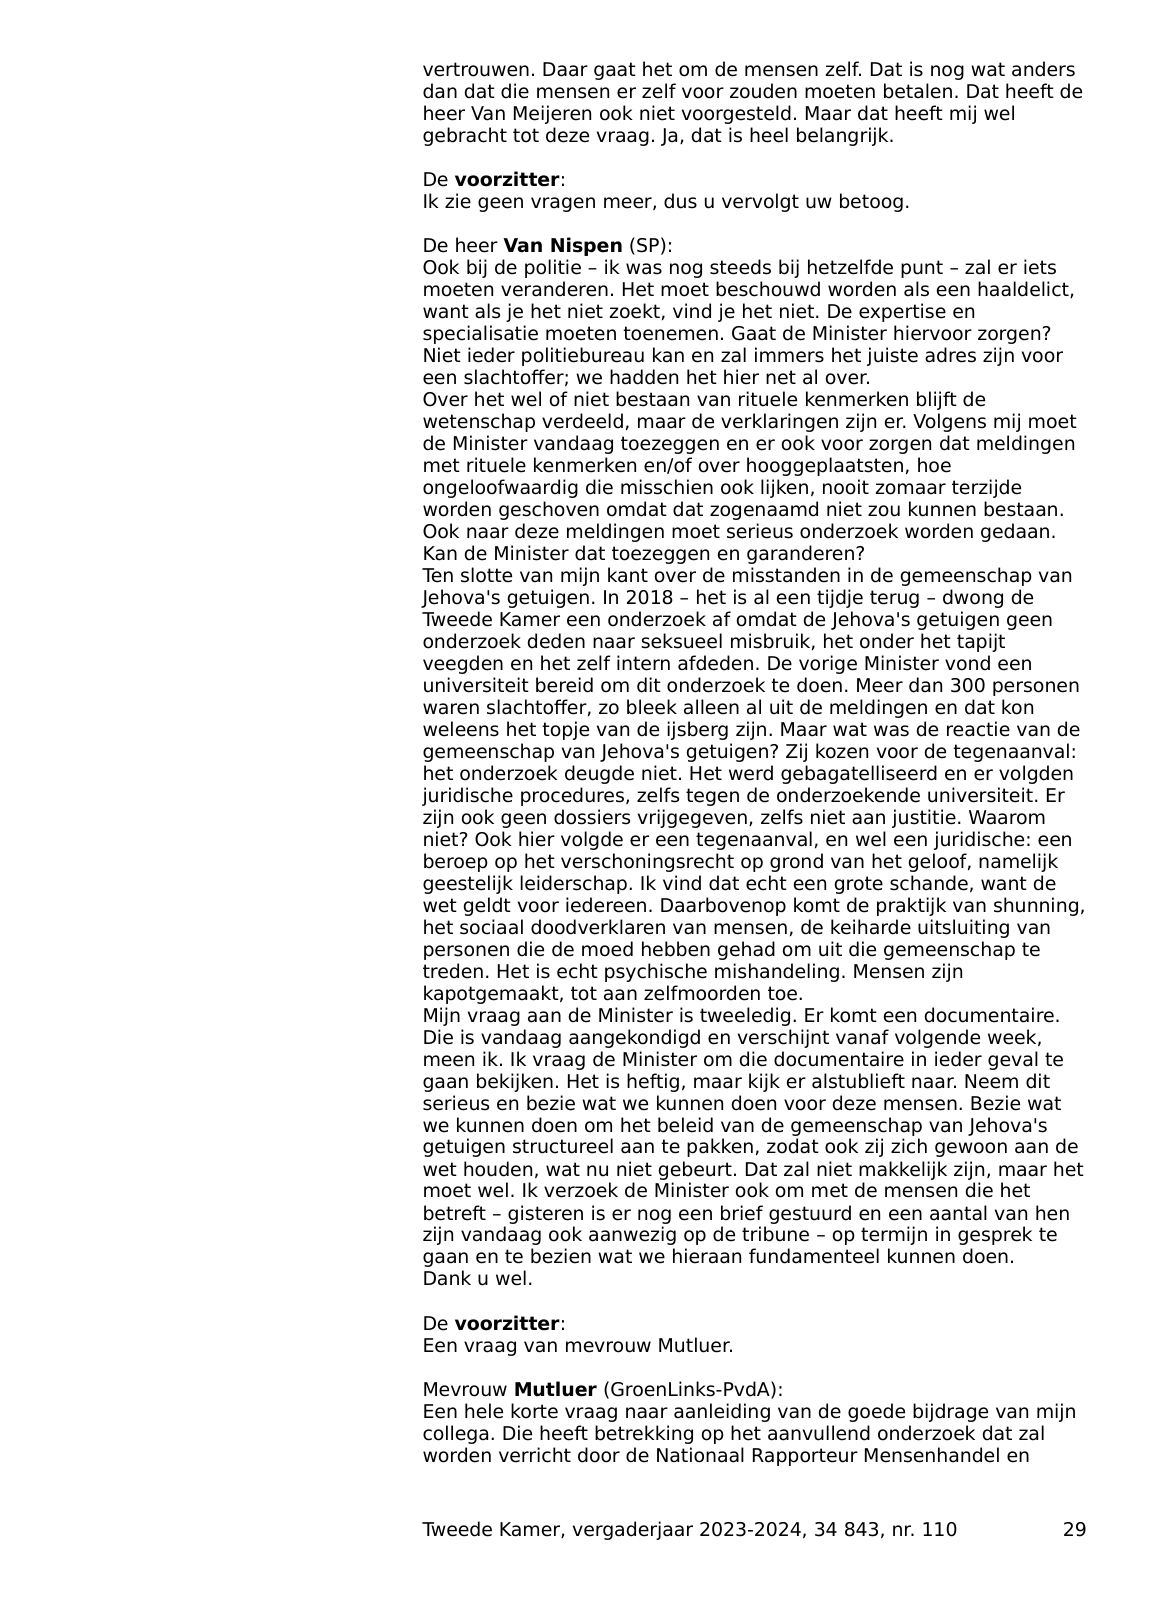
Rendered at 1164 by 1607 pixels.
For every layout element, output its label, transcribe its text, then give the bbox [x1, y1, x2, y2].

text Mevrouw Mutluer (GroenLinks-PvdA): [422, 1379, 1087, 1401]
text vertrouwen. Daar gaat het om de mensen zelf. Dat is nog wat anders dan dat die mensen er zelf voor zouden moeten betalen. Dat heeft de heer Van Meijeren ook niet voorgesteld. Maar dat heeft mij wel gebracht tot deze vraag. Ja, dat is heel belangrijk. [422, 59, 1087, 147]
text Een vraag van mevrouw Mutluer. [422, 1334, 1087, 1356]
text De voorzitter: [422, 169, 1087, 191]
text Dank u wel. [422, 1268, 1087, 1290]
text Ten slotte van mijn kant over de misstanden in de gemeenschap van Jehova's getuigen. In 2018 – het is al een tijdje terug – dwong de Tweede Kamer een onderzoek af omdat de Jehova's getuigen geen onderzoek deden naar seksueel misbruik, het onder het tapijt veegden en het zelf intern afdeden. De vorige Minister vond een universiteit bereid om dit onderzoek te doen. Meer dan 300 personen waren slachtoffer, zo bleek alleen al uit de meldingen en dat kon weleens het topje van de ijsberg zijn. Maar wat was de reactie van de gemeenschap van Jehova's getuigen? Zij kozen voor de tegenaanval: het onderzoek deugde niet. Het werd gebagatelliseerd en er volgden juridische procedures, zelfs tegen de onderzoekende universiteit. Er zijn ook geen dossiers vrijgegeven, zelfs niet aan justitie. Waarom niet? Ook hier volgde er een tegenaanval, en wel een juridische: een beroep op het verschoningsrecht op grond van het geloof, namelijk geestelijk leiderschap. Ik vind dat echt een grote schande, want de wet geldt voor iedereen. Daarbovenop komt de praktijk van shunning, het sociaal doodverklaren van mensen, de keiharde uitsluiting van personen die de moed hebben gehad om uit die gemeenschap te treden. Het is echt psychische mishandeling. Mensen zijn kapotgemaakt, tot aan zelfmoorden toe. [422, 565, 1087, 1004]
text Ik zie geen vragen meer, dus u vervolgt uw betoog. [422, 191, 1087, 213]
text De voorzitter: [422, 1312, 1087, 1334]
text Mijn vraag aan de Minister is tweeledig. Er komt een documentaire. Die is vandaag aangekondigd en verschijnt vanaf volgende week, meen ik. Ik vraag de Minister om die documentaire in ieder geval te gaan bekijken. Het is heftig, maar kijk er alstublieft naar. Neem dit serieus en bezie wat we kunnen doen voor deze mensen. Bezie wat we kunnen doen om het beleid van de gemeenschap van Jehova's getuigen structureel aan te pakken, zodat ook zij zich gewoon aan de wet houden, wat nu niet gebeurt. Dat zal niet makkelijk zijn, maar het moet wel. Ik verzoek de Minister ook om met de mensen die het betreft – gisteren is er nog een brief gestuurd en een aantal van hen zijn vandaag ook aanwezig op de tribune – op termijn in gesprek te gaan en te bezien wat we hieraan fundamenteel kunnen doen. [422, 1004, 1087, 1268]
text Over het wel of niet bestaan van rituele kenmerken blijft de wetenschap verdeeld, maar de verklaringen zijn er. Volgens mij moet de Minister vandaag toezeggen en er ook voor zorgen dat meldingen met rituele kenmerken en/of over hooggeplaatsten, hoe ongeloofwaardig die misschien ook lijken, nooit zomaar terzijde worden geschoven omdat dat zogenaamd niet zou kunnen bestaan. Ook naar deze meldingen moet serieus onderzoek worden gedaan. Kan de Minister dat toezeggen en garanderen? [422, 389, 1087, 565]
text Een hele korte vraag naar aanleiding van de goede bijdrage van mijn collega. Die heeft betrekking op het aanvullend onderzoek dat zal worden verricht door de Nationaal Rapporteur Mensenhandel en [422, 1401, 1087, 1467]
text Ook bij de politie – ik was nog steeds bij hetzelfde punt – zal er iets moeten veranderen. Het moet beschouwd worden als een haaldelict, want als je het niet zoekt, vind je het niet. De expertise en specialisatie moeten toenemen. Gaat de Minister hiervoor zorgen? Niet ieder politiebureau kan en zal immers het juiste adres zijn voor een slachtoffer; we hadden het hier net al over. [422, 257, 1087, 389]
text De heer Van Nispen (SP): [422, 235, 1087, 257]
